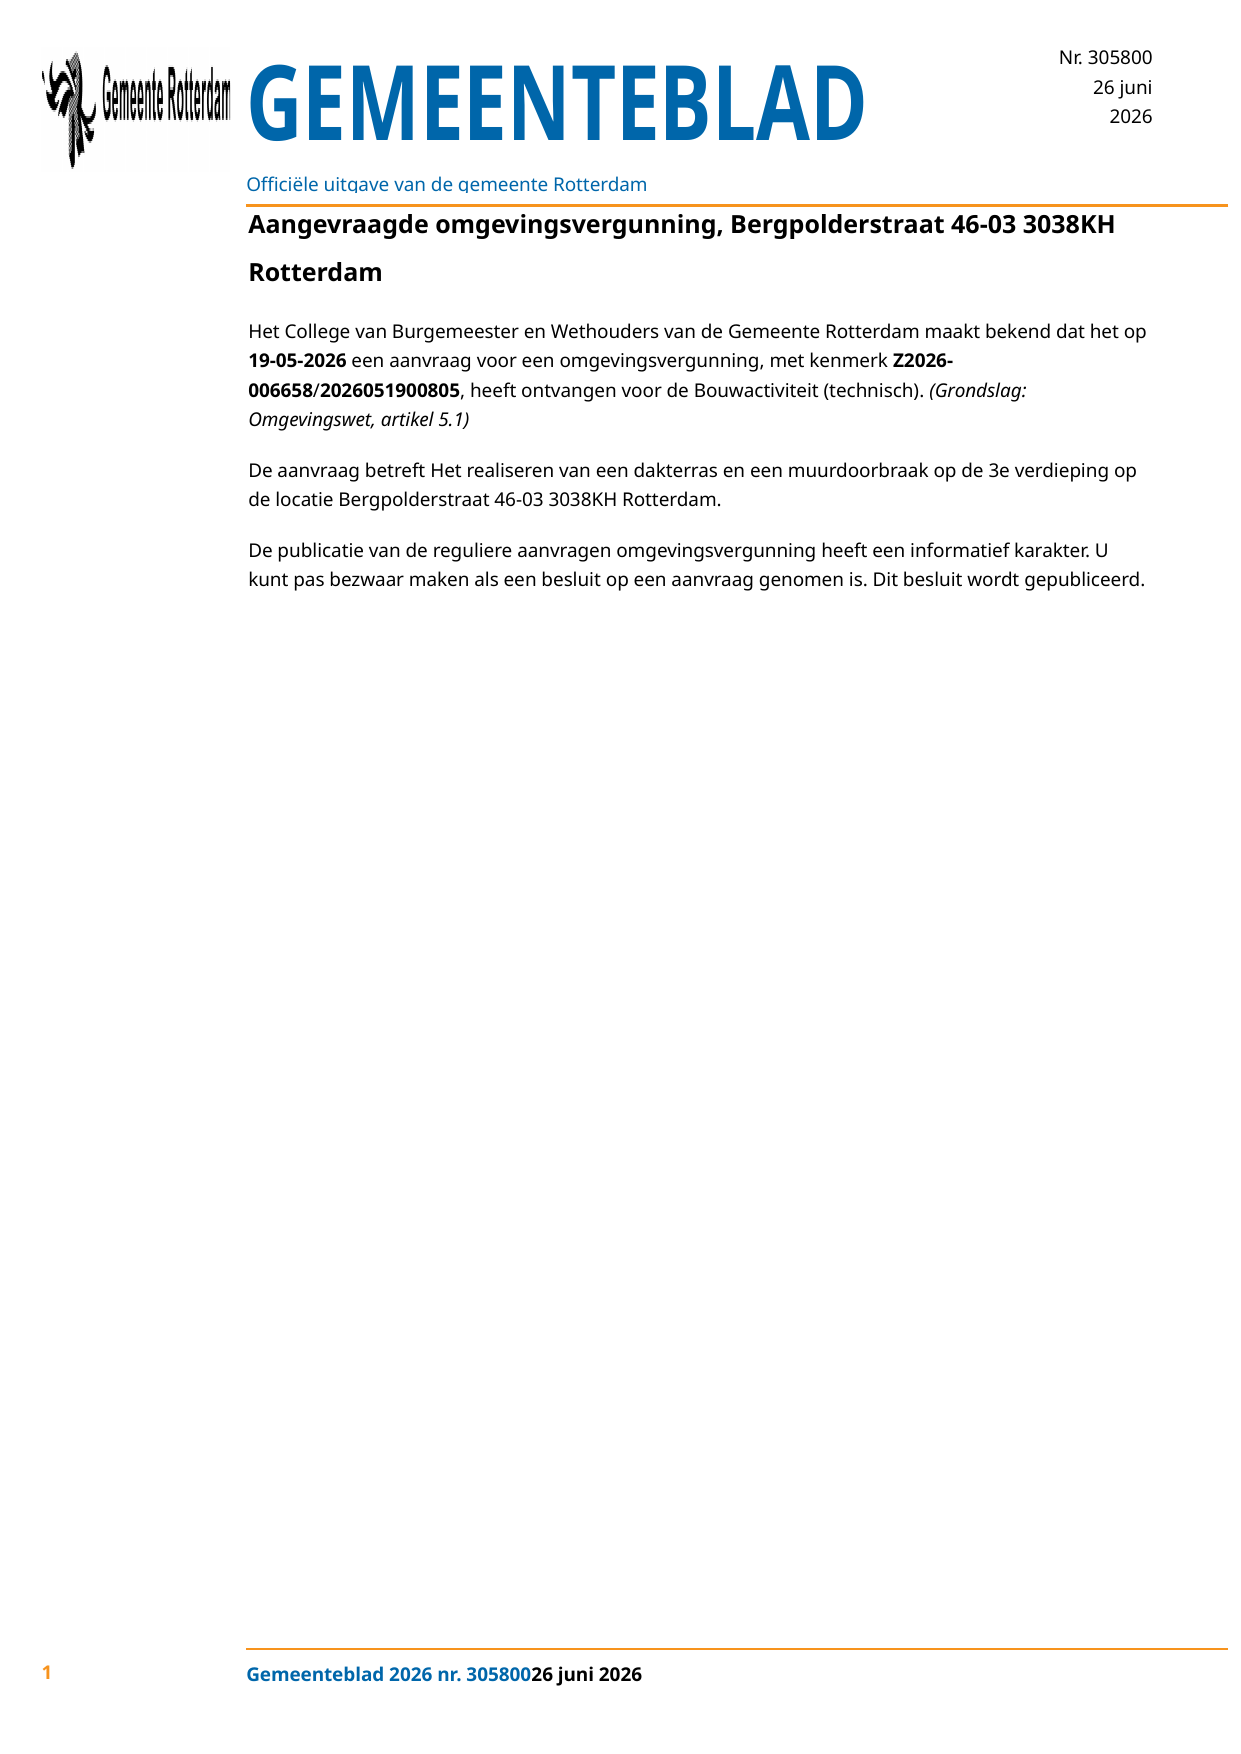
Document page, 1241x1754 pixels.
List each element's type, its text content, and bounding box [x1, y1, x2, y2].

text Aangevraagde omgevingsvergunning, Bergpolderstraat 46-03 3038KH Rotterdam [248, 207, 1152, 288]
text De aanvraag betreft Het realiseren van een dakterras en een muurdoorbraak op de 3e verdieping op de locatie Bergpolderstraat 46-03 3038KH Rotterdam. [248, 457, 1152, 512]
picture [41, 47, 231, 172]
text De publicatie van de reguliere aanvragen omgevingsvergunning heeft een informatief karakter. U kunt pas bezwaar maken als een besluit op een aanvraag genomen is. Dit besluit wordt gepubliceerd. [248, 537, 1152, 592]
text Het College van Burgemeester en Wethouders van de Gemeente Rotterdam maakt bekend dat het op 19-05-2026 een aanvraag voor een omgevingsvergunning, met kenmerk Z2026-006658/2026051900805, heeft ontvangen voor de Bouwactiviteit (technisch). (Grondslag: Omgevingswet, artikel 5.1) [248, 318, 1152, 432]
